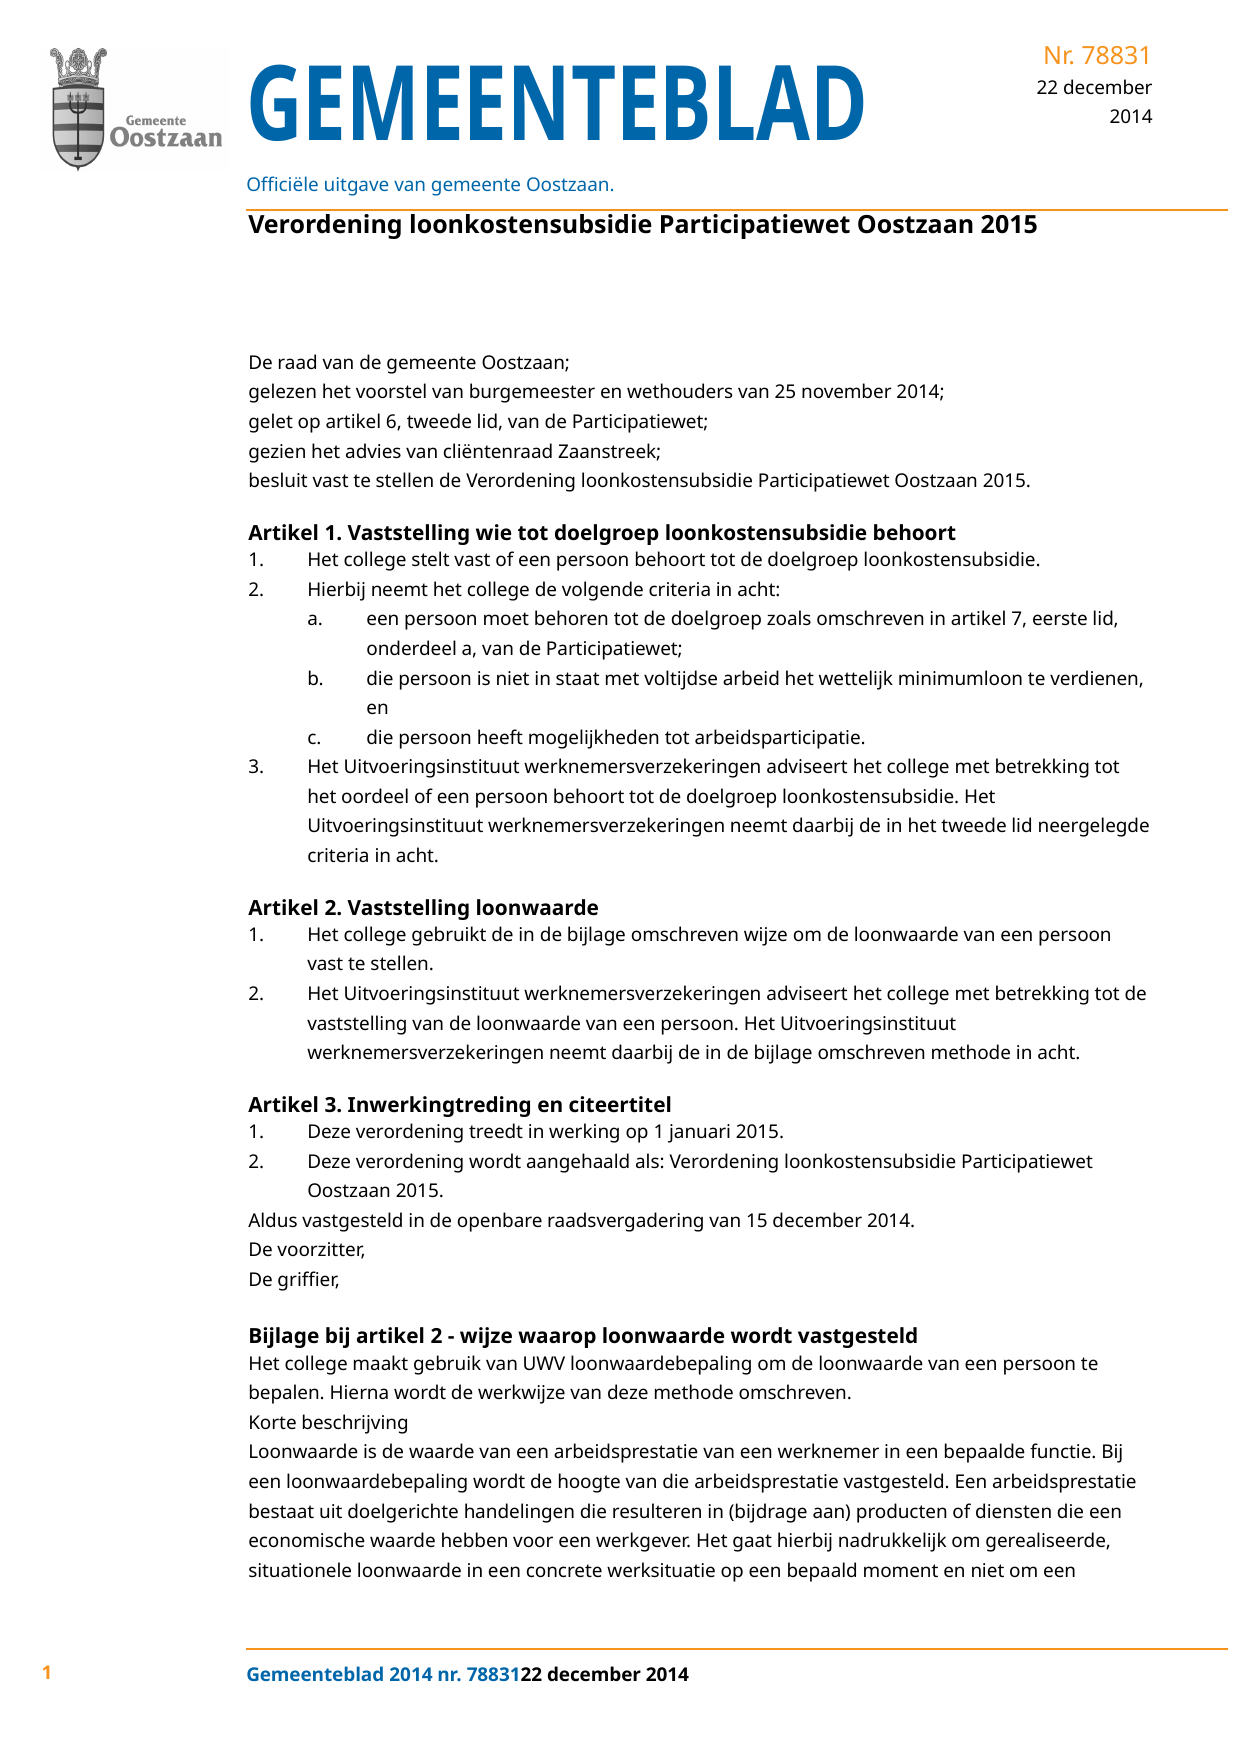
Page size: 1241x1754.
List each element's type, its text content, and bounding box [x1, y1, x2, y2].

list die persoon heeft mogelijkheden tot arbeidsparticipatie. [307, 724, 1152, 749]
text Bijlage bij artikel 2 - wijze waarop loonwaarde wordt vastgesteld [248, 1321, 1152, 1350]
text gelezen het voorstel van burgemeester en wethouders van 25 november 2014; [248, 379, 1152, 404]
list Hierbij neemt het college de volgende criteria in acht: [248, 576, 1152, 602]
picture [41, 47, 231, 172]
text Verordening loonkostensubsidie Participatiewet Oostzaan 2015 [248, 211, 1152, 241]
text Aldus vastgesteld in de openbare raadsvergadering van 15 december 2014. [248, 1207, 1152, 1233]
list Deze verordening treedt in werking op 1 januari 2015. [248, 1118, 1152, 1144]
text Het college maakt gebruik van UWV loonwaardebepaling om de loonwaarde van een persoon te bepalen. Hierna wordt de werkwijze van deze methode omschreven. [248, 1350, 1152, 1405]
list Het Uitvoeringsinstituut werknemersverzekeringen adviseert het college met betrekking tot de vaststelling van de loonwaarde van een persoon. Het Uitvoeringsinstituut werknemersverzekeringen neemt daarbij de in de bijlage omschreven methode in acht. [248, 980, 1152, 1065]
text Artikel 3. Inwerkingtreding en citeertitel [248, 1090, 1152, 1118]
list Het college gebruikt de in de bijlage omschreven wijze om de loonwaarde van een persoon vast te stellen. [248, 921, 1152, 976]
list die persoon is niet in staat met voltijdse arbeid het wettelijk minimumloon te verdienen, en [307, 665, 1152, 720]
text Loonwaarde is de waarde van een arbeidsprestatie van een werknemer in een bepaalde functie. Bij een loonwaardebepaling wordt de hoogte van die arbeidsprestatie vastgesteld. Een arbeidsprestatie bestaat uit doelgerichte handelingen die resulteren in (bijdrage aan) producten of diensten die een economische waarde hebben voor een werkgever. Het gaat hierbij nadrukkelijk om gerealiseerde, situationele loonwaarde in een concrete werksituatie op een bepaald moment en niet om een [248, 1439, 1152, 1583]
text De raad van de gemeente Oostzaan; [248, 349, 1152, 375]
text Artikel 2. Vaststelling loonwaarde [248, 893, 1152, 921]
text Korte beschrijving [248, 1409, 1152, 1435]
text De voorzitter, [248, 1237, 1152, 1262]
text gezien het advies van cliëntenraad Zaanstreek; [248, 438, 1152, 464]
text Artikel 1. Vaststelling wie tot doelgroep loonkostensubsidie behoort [248, 518, 1152, 546]
list Deze verordening wordt aangehaald als: Verordening loonkostensubsidie Participatiewet Oostzaan 2015. [248, 1148, 1152, 1203]
text besluit vast te stellen de Verordening loonkostensubsidie Participatiewet Oostzaan 2015. [248, 467, 1152, 493]
text De griffier, [248, 1266, 1152, 1292]
list een persoon moet behoren tot de doelgroep zoals omschreven in artikel 7, eerste lid, onderdeel a, van de Participatiewet; [307, 606, 1152, 661]
list Het Uitvoeringsinstituut werknemersverzekeringen adviseert het college met betrekking tot het oordeel of een persoon behoort tot de doelgroep loonkostensubsidie. Het Uitvoeringsinstituut werknemersverzekeringen neemt daarbij de in het tweede lid neergelegde criteria in acht. [248, 753, 1152, 868]
list Het college stelt vast of een persoon behoort tot de doelgroep loonkostensubsidie. [248, 546, 1152, 572]
text gelet op artikel 6, tweede lid, van de Participatiewet; [248, 408, 1152, 434]
